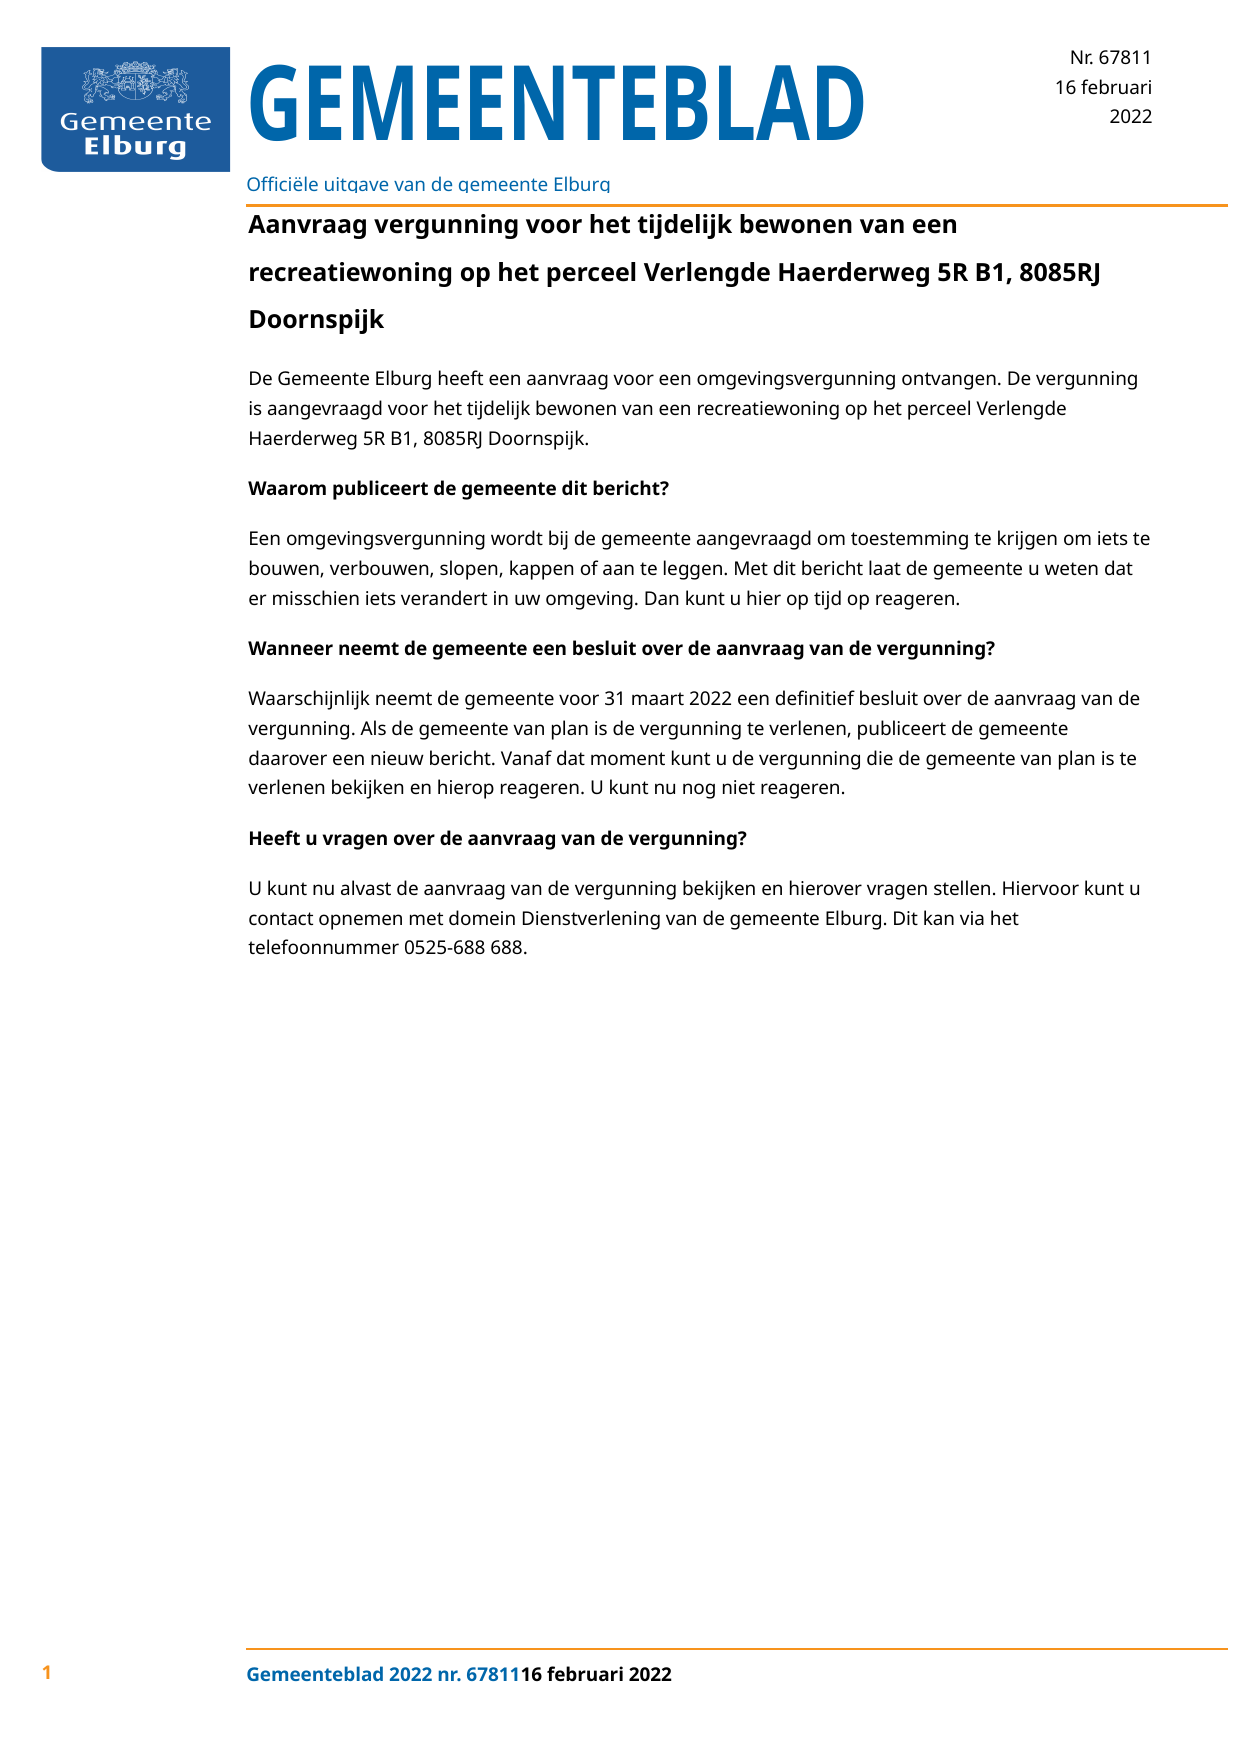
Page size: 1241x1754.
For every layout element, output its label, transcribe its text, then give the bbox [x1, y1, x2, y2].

picture [41, 47, 231, 172]
text De Gemeente Elburg heeft een aanvraag voor een omgevingsvergunning ontvangen. De vergunning is aangevraagd voor het tijdelijk bewonen van een recreatiewoning op het perceel Verlengde Haerderweg 5R B1, 8085RJ Doornspijk. [248, 366, 1152, 450]
text Waarschijnlijk neemt de gemeente voor 31 maart 2022 een definitief besluit over de aanvraag van de vergunning. Als de gemeente van plan is de vergunning te verlenen, publiceert de gemeente daarover een nieuw bericht. Vanaf dat moment kunt u de vergunning die de gemeente van plan is te verlenen bekijken en hierop reageren. U kunt nu nog niet reageren. [248, 686, 1152, 800]
text Heeft u vragen over de aanvraag van de vergunning? [248, 825, 1152, 850]
text Aanvraag vergunning voor het tijdelijk bewonen van een recreatiewoning op het perceel Verlengde Haerderweg 5R B1, 8085RJ Doornspijk [248, 207, 1152, 336]
text Een omgevingsvergunning wordt bij de gemeente aangevraagd om toestemming te krijgen om iets te bouwen, verbouwen, slopen, kappen of aan te leggen. Met dit bericht laat de gemeente u weten dat er misschien iets verandert in uw omgeving. Dan kunt u hier op tijd op reageren. [248, 526, 1152, 610]
text Waarom publiceert de gemeente dit bericht? [248, 475, 1152, 501]
text Wanneer neemt de gemeente een besluit over de aanvraag van de vergunning? [248, 635, 1152, 661]
text U kunt nu alvast de aanvraag van de vergunning bekijken en hierover vragen stellen. Hiervoor kunt u contact opnemen met domein Dienstverlening van de gemeente Elburg. Dit kan via het telefoonnummer 0525-688 688. [248, 875, 1152, 960]
